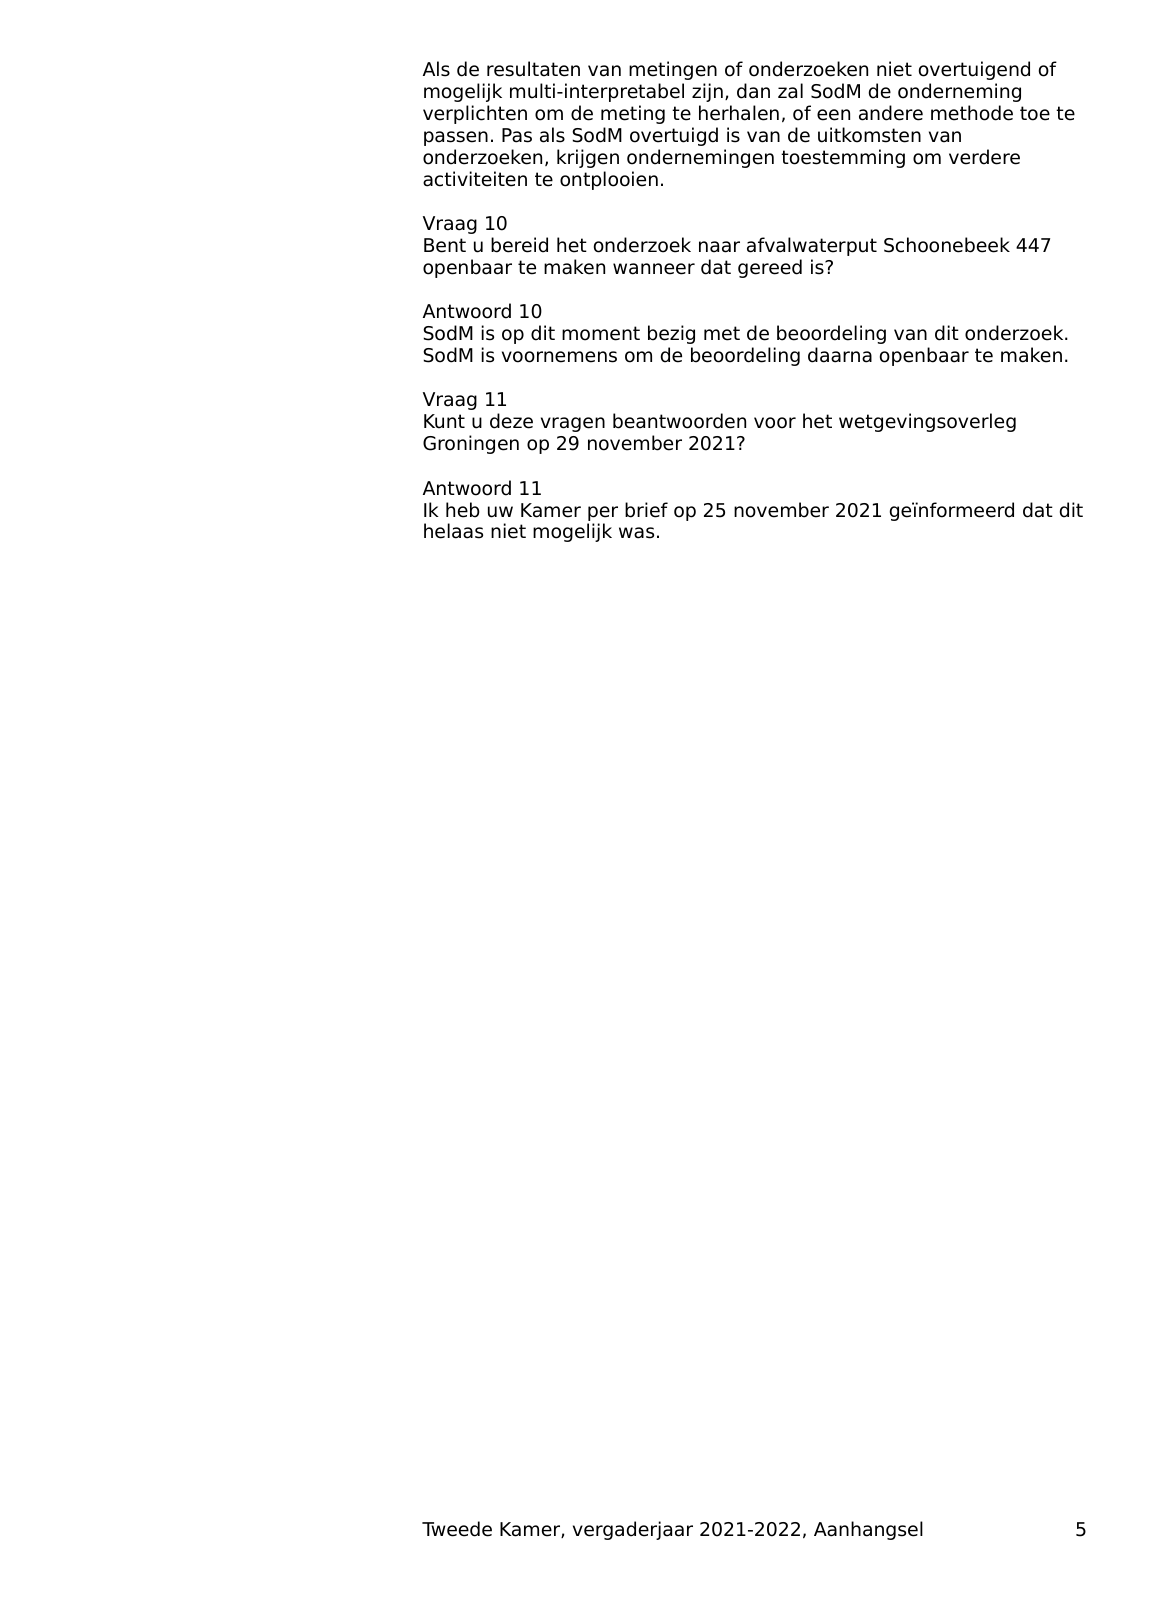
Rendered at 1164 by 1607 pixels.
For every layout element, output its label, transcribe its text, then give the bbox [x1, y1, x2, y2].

text Antwoord 10 [422, 301, 1087, 323]
text SodM is op dit moment bezig met de beoordeling van dit onderzoek. SodM is voornemens om de beoordeling daarna openbaar te maken. [422, 323, 1087, 367]
text Ik heb uw Kamer per brief op 25 november 2021 geïnformeerd dat dit helaas niet mogelijk was. [422, 499, 1087, 543]
text Als de resultaten van metingen of onderzoeken niet overtuigend of mogelijk multi-interpretabel zijn, dan zal SodM de onderneming verplichten om de meting te herhalen, of een andere methode toe te passen. Pas als SodM overtuigd is van de uitkomsten van onderzoeken, krijgen ondernemingen toestemming om verdere activiteiten te ontplooien. [422, 59, 1087, 191]
text Kunt u deze vragen beantwoorden voor het wetgevingsoverleg Groningen op 29 november 2021? [422, 411, 1087, 455]
text Vraag 11 [422, 389, 1087, 411]
text Bent u bereid het onderzoek naar afvalwaterput Schoonebeek 447 openbaar te maken wanneer dat gereed is? [422, 235, 1087, 279]
text Antwoord 11 [422, 477, 1087, 499]
text Vraag 10 [422, 213, 1087, 235]
